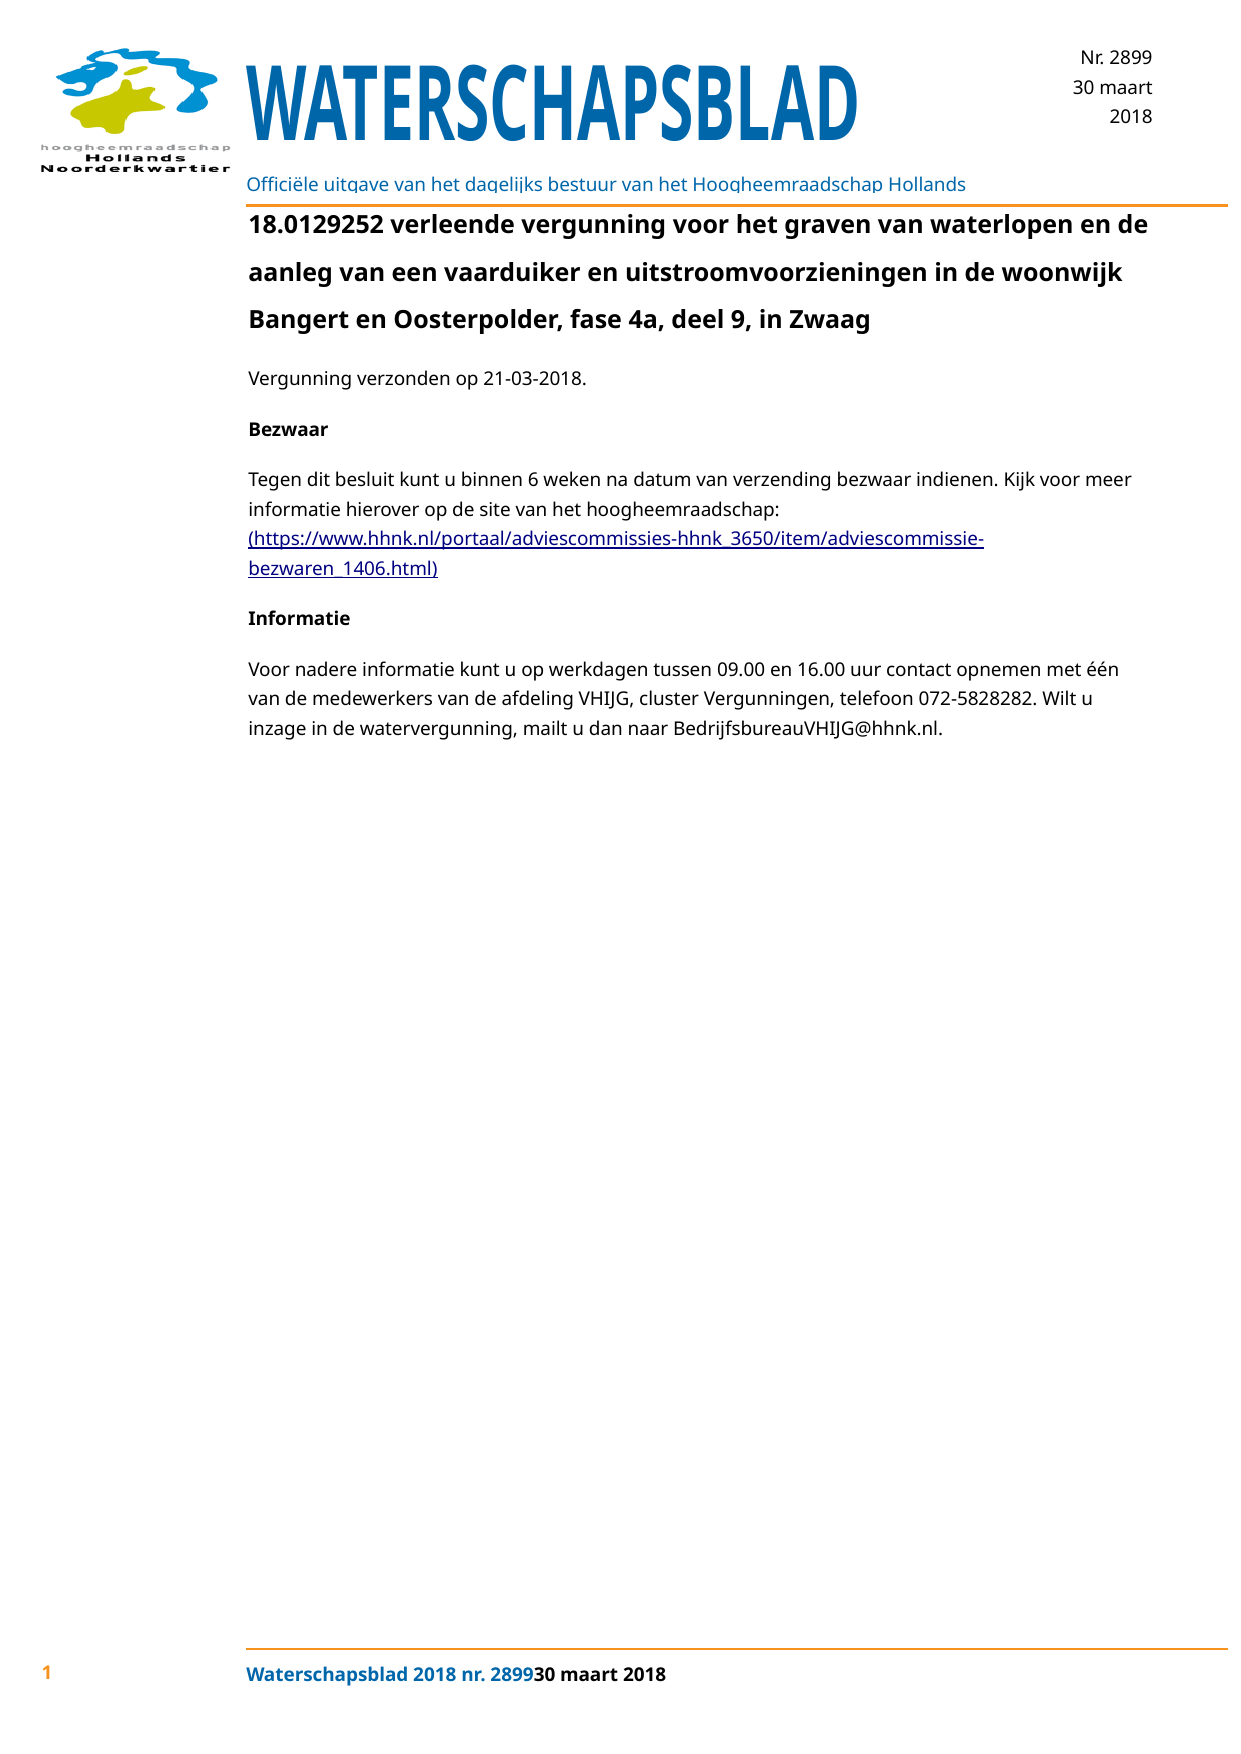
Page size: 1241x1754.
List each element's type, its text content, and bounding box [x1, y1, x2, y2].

picture [41, 47, 231, 172]
text Tegen dit besluit kunt u binnen 6 weken na datum van verzending bezwaar indienen. Kijk voor meer informatie hierover op de site van het hoogheemraadschap: (https://www.hhnk.nl/portaal/adviescommissies-hhnk_3650/item/adviescommissie-bezwaren_1406.html) [248, 466, 1152, 581]
text Bezwaar [248, 416, 1152, 442]
text Informatie [248, 606, 1152, 631]
text Voor nadere informatie kunt u op werkdagen tussen 09.00 en 16.00 uur contact opnemen met één van de medewerkers van de afdeling VHIJG, cluster Vergunningen, telefoon 072-5828282. Wilt u inzage in de watervergunning, mailt u dan naar BedrijfsbureauVHIJG@hhnk.nl. [248, 656, 1152, 741]
text Vergunning verzonden op 21-03-2018. [248, 366, 1152, 391]
text 18.0129252 verleende vergunning voor het graven van waterlopen en de aanleg van een vaarduiker en uitstroomvoorzieningen in de woonwijk Bangert en Oosterpolder, fase 4a, deel 9, in Zwaag [248, 207, 1152, 336]
